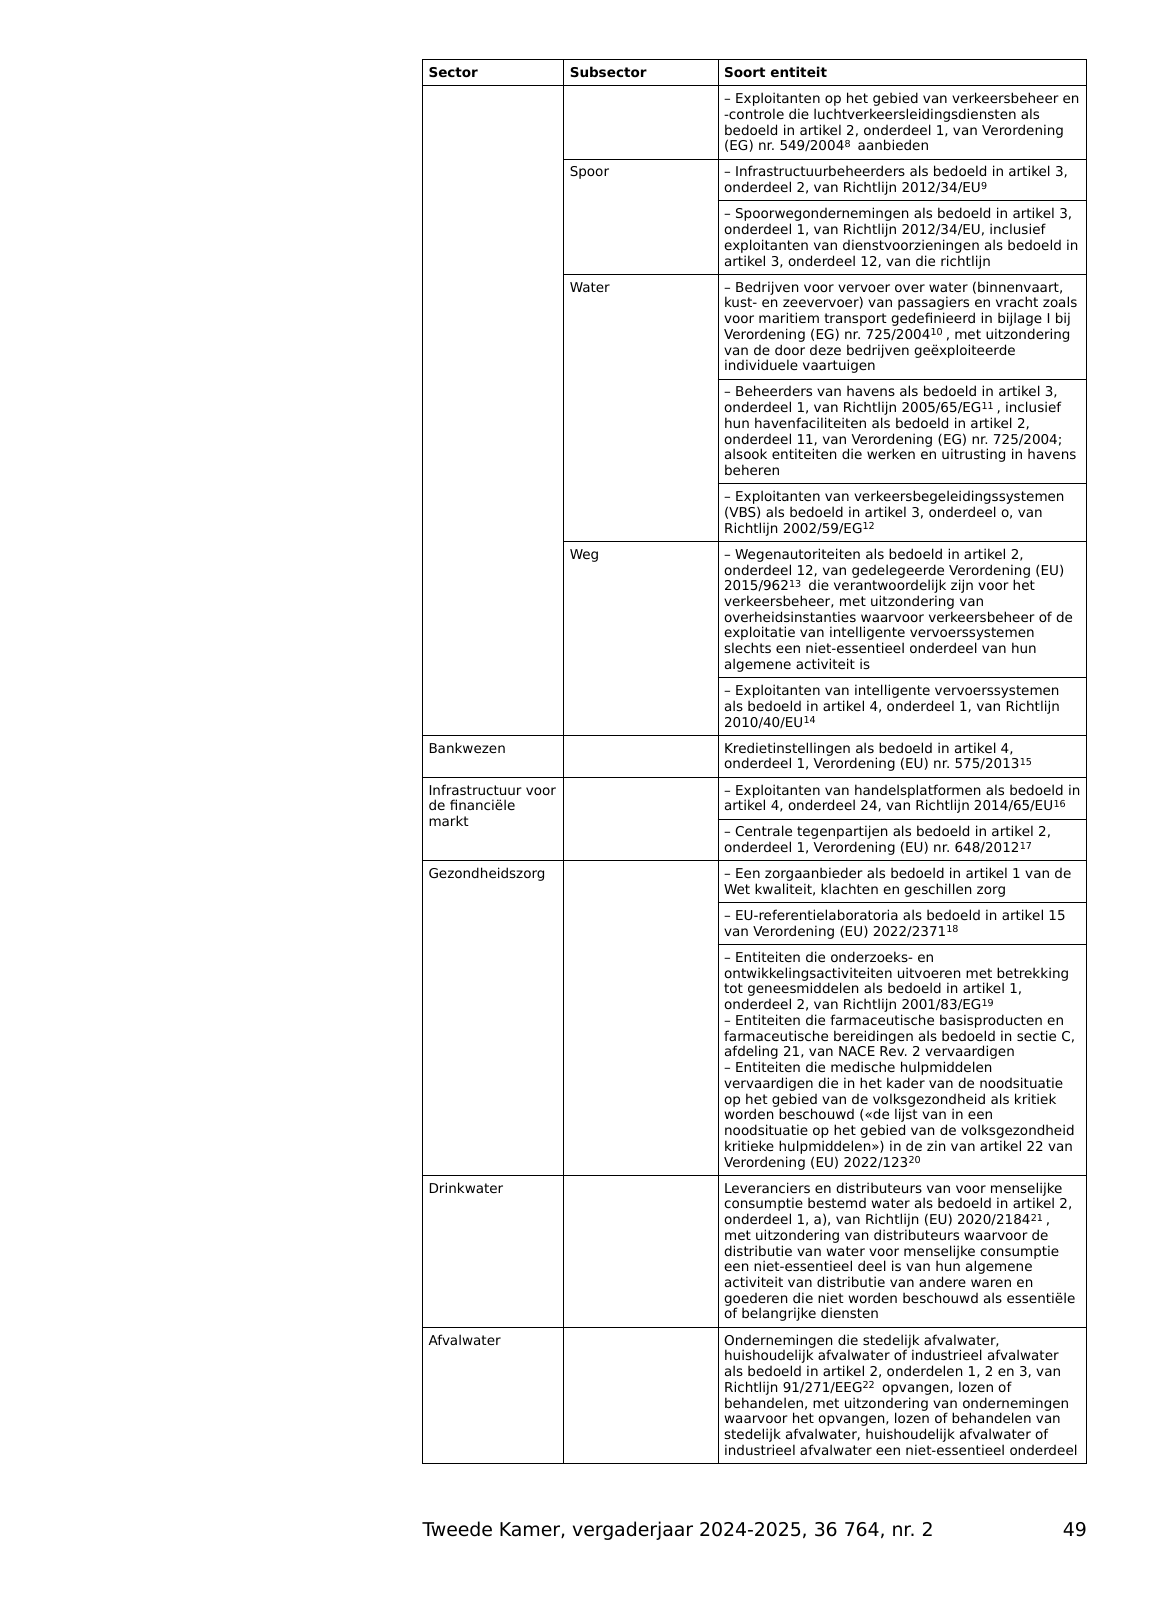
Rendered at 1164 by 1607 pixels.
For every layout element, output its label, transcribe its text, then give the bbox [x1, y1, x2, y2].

table_cell – Beheerders van havens als bedoeld in artikel 3, onderdeel 1, van Richtlijn 2005/65/EG11, inclusief hun havenfaciliteiten als bedoeld in artikel 2, onderdeel 11, van Verordening (EG) nr. 725/2004; alsook entiteiten die werken en uitrusting in havens beheren [719, 380, 1086, 483]
table_header Subsector [564, 60, 718, 85]
table_cell [564, 1176, 718, 1327]
table_cell Water [564, 275, 718, 541]
table_cell – Een zorgaanbieder als bedoeld in artikel 1 van de Wet kwaliteit, klachten en geschillen zorg [719, 861, 1086, 902]
table_cell – Exploitanten van verkeersbegeleidingssystemen (VBS) als bedoeld in artikel 3, onderdeel o, van Richtlijn 2002/59/EG12 [719, 484, 1086, 541]
table_cell – Infrastructuurbeheerders als bedoeld in artikel 3, onderdeel 2, van Richtlijn 2012/34/EU9 [719, 160, 1086, 200]
table_cell Gezondheidszorg [423, 861, 563, 1175]
table_cell Bankwezen [423, 736, 563, 777]
table_cell Spoor [564, 160, 718, 274]
table_header Soort entiteit [719, 60, 1086, 85]
table_cell Drinkwater [423, 1176, 563, 1327]
table_cell Ondernemingen die stedelijk afvalwater, huishoudelijk afvalwater of industrieel afvalwater als bedoeld in artikel 2, onderdelen 1, 2 en 3, van Richtlijn 91/271/EEG22 opvangen, lozen of behandelen, met uitzondering van ondernemingen waarvoor het opvangen, lozen of behandelen van stedelijk afvalwater, huishoudelijk afvalwater of industrieel afvalwater een niet-essentieel onderdeel [719, 1328, 1086, 1463]
table_cell – Exploitanten op het gebied van verkeersbeheer en -controle die luchtverkeersleidingsdiensten als bedoeld in artikel 2, onderdeel 1, van Verordening (EG) nr. 549/20048 aanbieden [719, 86, 1086, 158]
table_cell Leveranciers en distributeurs van voor menselijke consumptie bestemd water als bedoeld in artikel 2, onderdeel 1, a), van Richtlijn (EU) 2020/218421, met uitzondering van distributeurs waarvoor de distributie van water voor menselijke consumptie een niet-essentieel deel is van hun algemene activiteit van distributie van andere waren en goederen die niet worden beschouwd als essentiële of belangrijke diensten [719, 1176, 1086, 1327]
table_header Sector [423, 60, 563, 85]
table_cell Weg [564, 542, 718, 735]
table_cell – Wegenautoriteiten als bedoeld in artikel 2, onderdeel 12, van gedelegeerde Verordening (EU) 2015/96213 die verantwoordelijk zijn voor het verkeersbeheer, met uitzondering van overheidsinstanties waarvoor verkeersbeheer of de exploitatie van intelligente vervoerssystemen slechts een niet-essentieel onderdeel van hun algemene activiteit is [719, 542, 1086, 677]
table_cell [423, 86, 563, 735]
table_cell – Centrale tegenpartijen als bedoeld in artikel 2, onderdeel 1, Verordening (EU) nr. 648/201217 [719, 820, 1086, 860]
table_cell – Exploitanten van intelligente vervoerssystemen als bedoeld in artikel 4, onderdeel 1, van Richtlijn 2010/40/EU14 [719, 678, 1086, 735]
table_cell [564, 86, 718, 158]
table_cell Infrastructuur voor de financiële markt [423, 778, 563, 860]
table_cell – EU-referentielaboratoria als bedoeld in artikel 15 van Verordening (EU) 2022/237118 [719, 903, 1086, 944]
table_cell – Bedrijven voor vervoer over water (binnenvaart, kust- en zeevervoer) van passagiers en vracht zoals voor maritiem transport gedefinieerd in bijlage I bij Verordening (EG) nr. 725/200410, met uitzondering van de door deze bedrijven geëxploiteerde individuele vaartuigen [719, 275, 1086, 378]
table_cell Afvalwater [423, 1328, 563, 1463]
table_cell [564, 778, 718, 860]
table_cell [564, 1328, 718, 1463]
table_cell – Entiteiten die onderzoeks- en ontwikkelingsactiviteiten uitvoeren met betrekking tot geneesmiddelen als bedoeld in artikel 1, onderdeel 2, van Richtlijn 2001/83/EG19 – Entiteiten die farmaceutische basisproducten en farmaceutische bereidingen als bedoeld in sectie C, afdeling 21, van NACE Rev. 2 vervaardigen – Entiteiten die medische hulpmiddelen vervaardigen die in het kader van de noodsituatie op het gebied van de volksgezondheid als kritiek worden beschouwd («de lijst van in een noodsituatie op het gebied van de volksgezondheid kritieke hulpmiddelen») in de zin van artikel 22 van Verordening (EU) 2022/12320 [719, 945, 1086, 1175]
table_cell [564, 736, 718, 777]
table_cell [564, 861, 718, 1175]
table_cell Kredietinstellingen als bedoeld in artikel 4, onderdeel 1, Verordening (EU) nr. 575/201315 [719, 736, 1086, 777]
table_cell – Exploitanten van handelsplatformen als bedoeld in artikel 4, onderdeel 24, van Richtlijn 2014/65/EU16 [719, 778, 1086, 818]
table_cell – Spoorwegondernemingen als bedoeld in artikel 3, onderdeel 1, van Richtlijn 2012/34/EU, inclusief exploitanten van dienstvoorzieningen als bedoeld in artikel 3, onderdeel 12, van die richtlijn [719, 201, 1086, 274]
